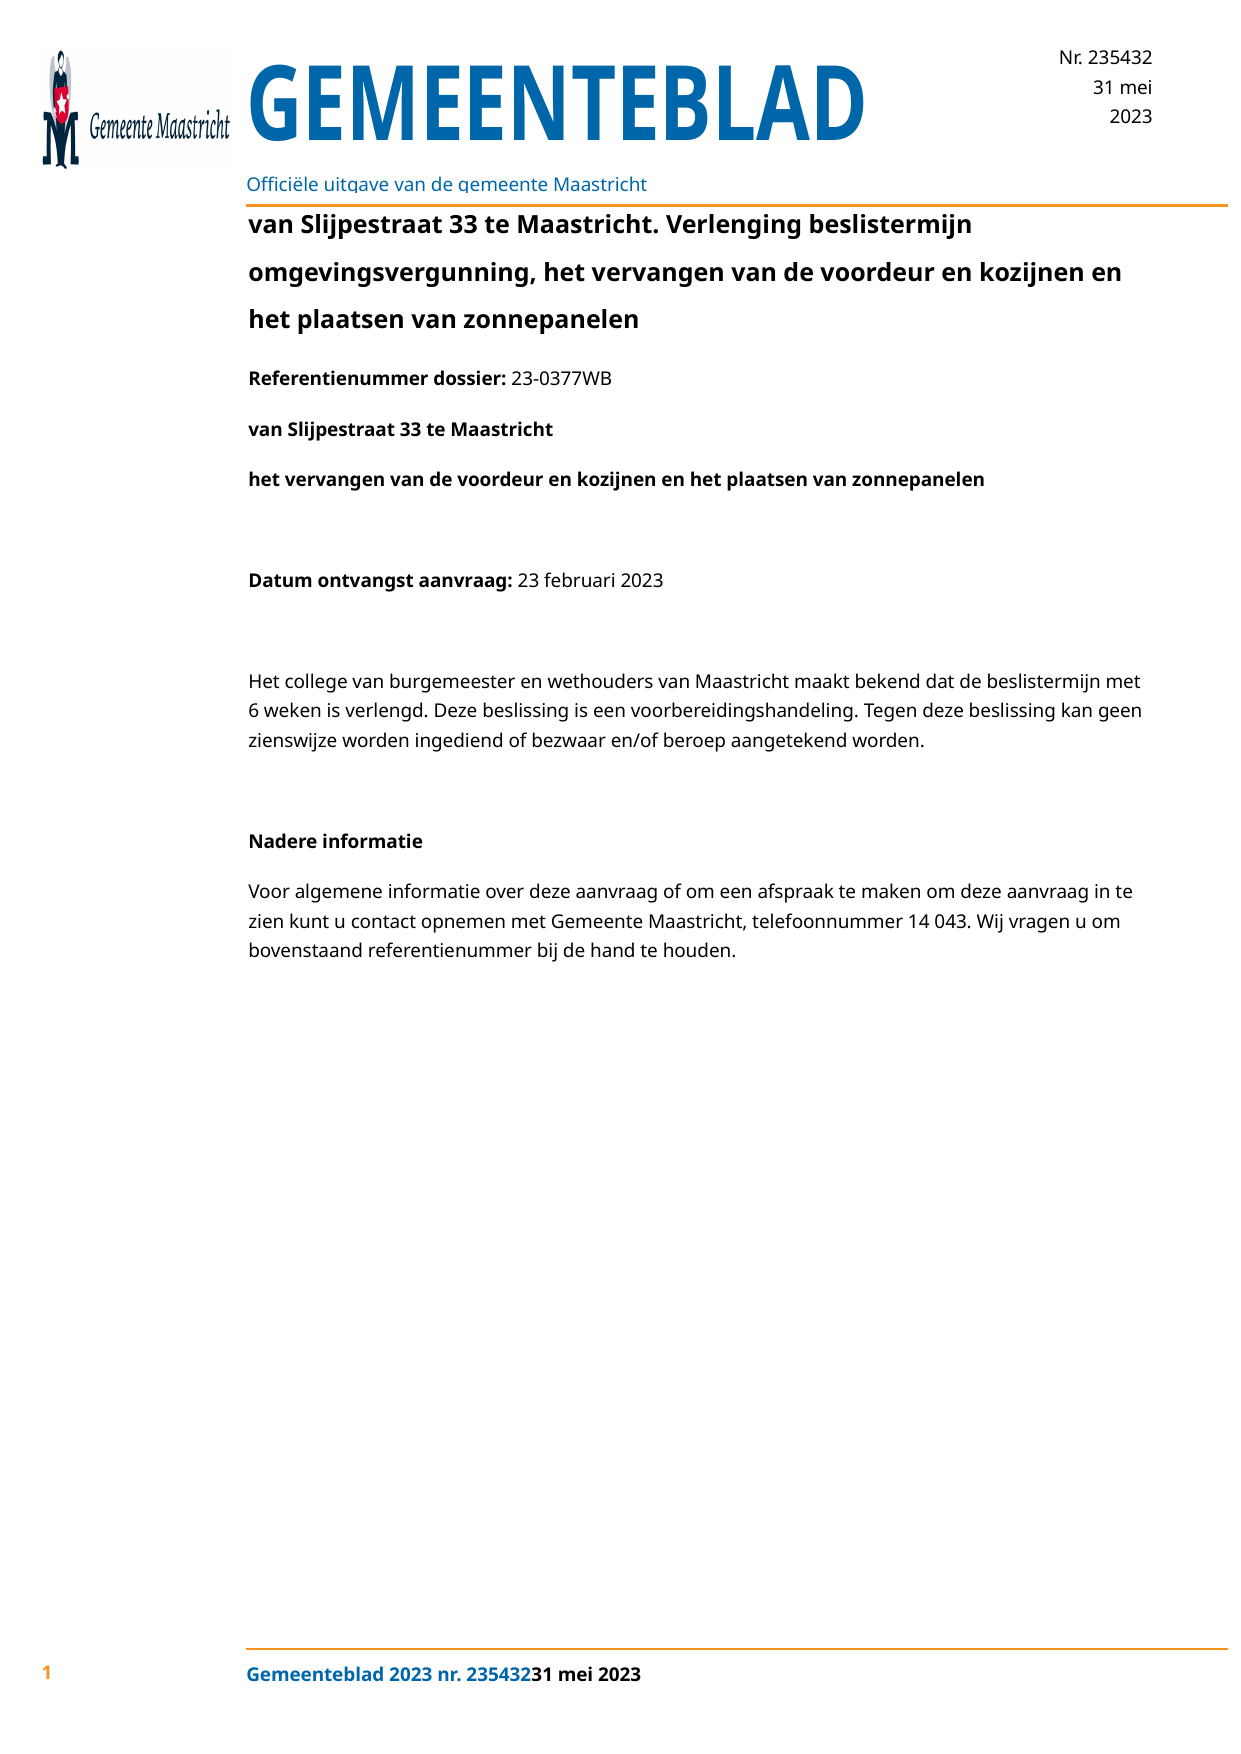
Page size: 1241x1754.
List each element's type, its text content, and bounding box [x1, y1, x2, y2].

text Het college van burgemeester en wethouders van Maastricht maakt bekend dat de beslistermijn met 6 weken is verlengd. Deze beslissing is een voorbereidingshandeling. Tegen deze beslissing kan geen zienswijze worden ingediend of bezwaar en/of beroep aangetekend worden. [248, 668, 1152, 753]
text Nadere informatie [248, 828, 1152, 854]
text Voor algemene informatie over deze aanvraag of om een afspraak te maken om deze aanvraag in te zien kunt u contact opnemen met Gemeente Maastricht, telefoonnummer 14 043. Wij vragen u om bovenstaand referentienummer bij de hand te houden. [248, 878, 1152, 963]
text van Slijpestraat 33 te Maastricht. Verlenging beslistermijn omgevingsvergunning, het vervangen van de voordeur en kozijnen en het plaatsen van zonnepanelen [248, 207, 1152, 336]
picture [41, 47, 231, 172]
text Referentienummer dossier: 23-0377WB [248, 366, 1152, 391]
text het vervangen van de voordeur en kozijnen en het plaatsen van zonnepanelen [248, 466, 1152, 492]
text Datum ontvangst aanvraag: 23 februari 2023 [248, 567, 1152, 593]
text van Slijpestraat 33 te Maastricht [248, 416, 1152, 442]
